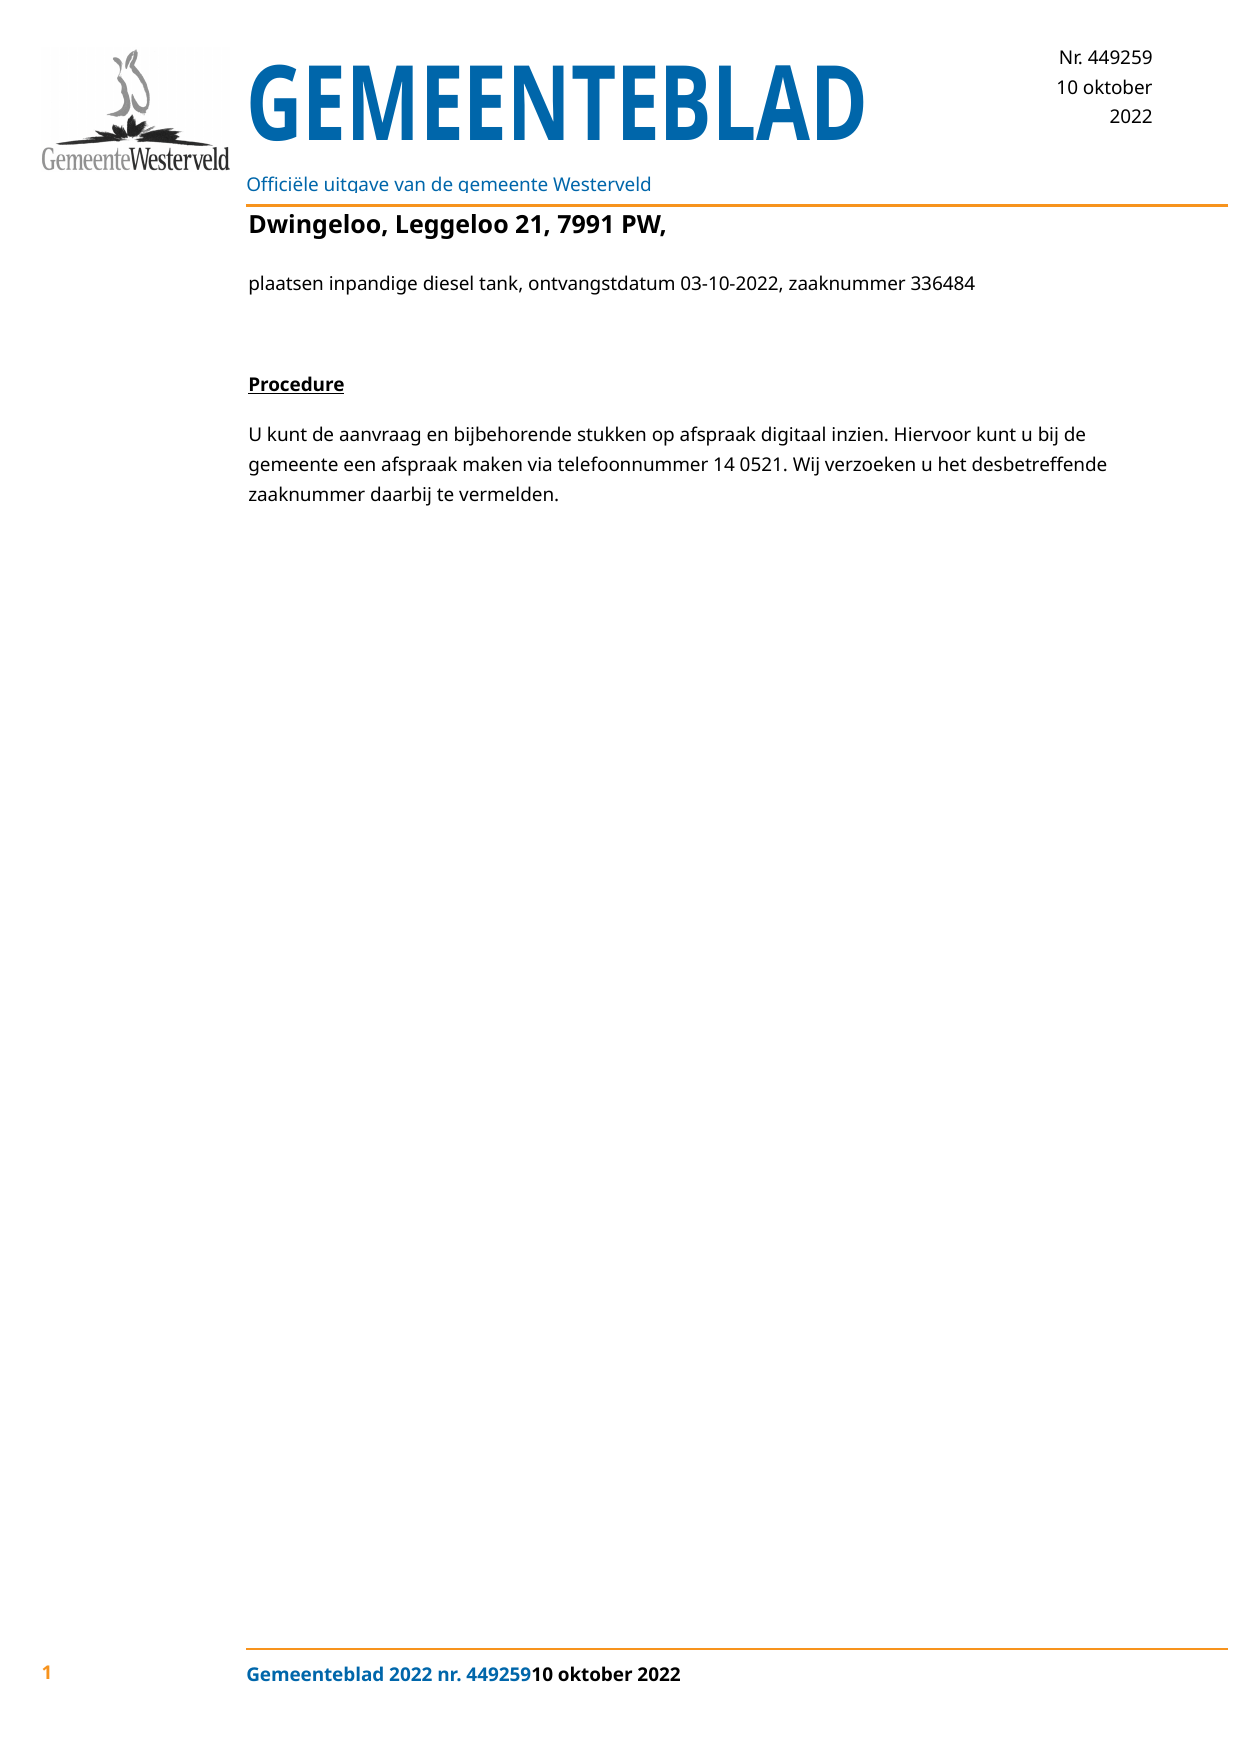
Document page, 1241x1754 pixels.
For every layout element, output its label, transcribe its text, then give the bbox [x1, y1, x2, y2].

text Dwingeloo, Leggeloo 21, 7991 PW, [248, 207, 1152, 241]
text U kunt de aanvraag en bijbehorende stukken op afspraak digitaal inzien. Hiervoor kunt u bij de gemeente een afspraak maken via telefoonnummer 14 0521. Wij verzoeken u het desbetreffende zaaknummer daarbij te vermelden. [248, 422, 1152, 506]
text plaatsen inpandige diesel tank, ontvangstdatum 03-10-2022, zaaknummer 336484 [248, 270, 1152, 296]
picture [41, 47, 231, 172]
text Procedure [248, 371, 1152, 397]
